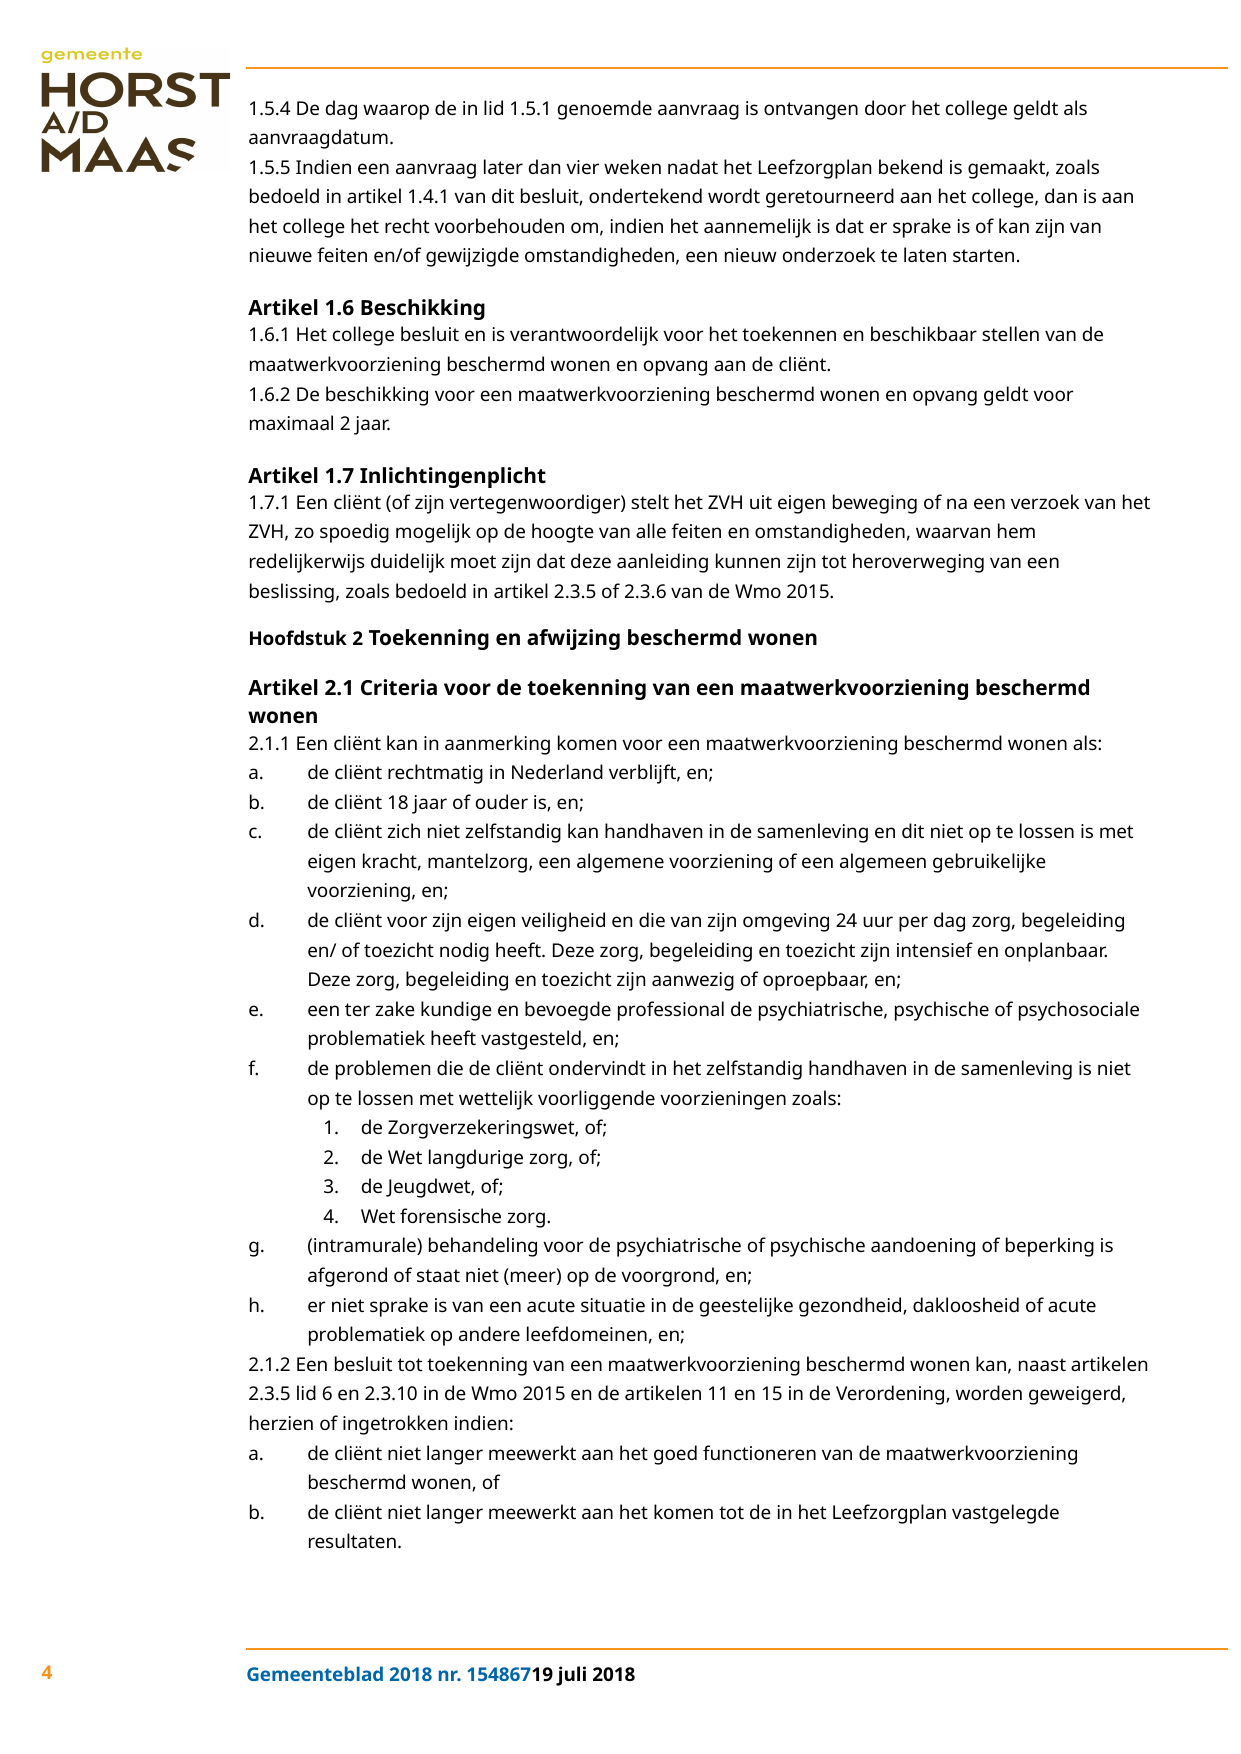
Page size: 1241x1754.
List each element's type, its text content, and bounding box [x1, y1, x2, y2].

list de cliënt niet langer meewerkt aan het goed functioneren van de maatwerkvoorziening beschermd wonen, of [248, 1440, 1152, 1495]
text 1.6.2 De beschikking voor een maatwerkvoorziening beschermd wonen en opvang geldt voor maximaal 2 jaar. [248, 381, 1152, 436]
picture [41, 47, 231, 172]
list (intramurale) behandeling voor de psychiatrische of psychische aandoening of beperking is afgerond of staat niet (meer) op de voorgrond, en; [248, 1233, 1152, 1288]
text 1.5.4 De dag waarop de in lid 1.5.1 genoemde aanvraag is ontvangen door het college geldt als aanvraagdatum. [248, 95, 1152, 150]
text Artikel 2.1 Criteria voor de toekenning van een maatwerkvoorziening beschermd wonen [248, 673, 1152, 730]
list de cliënt niet langer meewerkt aan het komen tot de in het Leefzorgplan vastgelegde resultaten. [248, 1499, 1152, 1554]
list er niet sprake is van een acute situatie in de geestelijke gezondheid, dakloosheid of acute problematiek op andere leefdomeinen, en; [248, 1292, 1152, 1347]
list de cliënt voor zijn eigen veiligheid en die van zijn omgeving 24 uur per dag zorg, begeleiding en/ of toezicht nodig heeft. Deze zorg, begeleiding en toezicht zijn intensief en onplanbaar. Deze zorg, begeleiding en toezicht zijn aanwezig of oproepbaar, en; [248, 907, 1152, 992]
text 1.6.1 Het college besluit en is verantwoordelijk voor het toekennen en beschikbaar stellen van de maatwerkvoorziening beschermd wonen en opvang aan de cliënt. [248, 322, 1152, 377]
text Artikel 1.7 Inlichtingenplicht [248, 461, 1152, 489]
text Hoofdstuk 2 Toekenning en afwijzing beschermd wonen [248, 623, 1152, 652]
list de Zorgverzekeringswet, of; [323, 1114, 1152, 1140]
text 1.5.5 Indien een aanvraag later dan vier weken nadat het Leefzorgplan bekend is gemaakt, zoals bedoeld in artikel 1.4.1 van dit besluit, ondertekend wordt geretourneerd aan het college, dan is aan het college het recht voorbehouden om, indien het aannemelijk is dat er sprake is of kan zijn van nieuwe feiten en/of gewijzigde omstandigheden, een nieuw onderzoek te laten starten. [248, 154, 1152, 268]
list Wet forensische zorg. [323, 1203, 1152, 1229]
list een ter zake kundige en bevoegde professional de psychiatrische, psychische of psychosociale problematiek heeft vastgesteld, en; [248, 996, 1152, 1051]
text 2.1.2 Een besluit tot toekenning van een maatwerkvoorziening beschermd wonen kan, naast artikelen 2.3.5 lid 6 en 2.3.10 in de Wmo 2015 en de artikelen 11 en 15 in de Verordening, worden geweigerd, herzien of ingetrokken indien: [248, 1351, 1152, 1436]
list de cliënt 18 jaar of ouder is, en; [248, 789, 1152, 814]
list de cliënt rechtmatig in Nederland verblijft, en; [248, 759, 1152, 785]
text Artikel 1.6 Beschikking [248, 293, 1152, 322]
list de Jeugdwet, of; [323, 1173, 1152, 1199]
list de Wet langdurige zorg, of; [323, 1144, 1152, 1169]
list de cliënt zich niet zelfstandig kan handhaven in de samenleving en dit niet op te lossen is met eigen kracht, mantelzorg, een algemene voorziening of een algemeen gebruikelijke voorziening, en; [248, 818, 1152, 903]
list de problemen die de cliënt ondervindt in het zelfstandig handhaven in de samenleving is niet op te lossen met wettelijk voorliggende voorzieningen zoals: [248, 1055, 1152, 1110]
text 2.1.1 Een cliënt kan in aanmerking komen voor een maatwerkvoorziening beschermd wonen als: [248, 730, 1152, 755]
text 1.7.1 Een cliënt (of zijn vertegenwoordiger) stelt het ZVH uit eigen beweging of na een verzoek van het ZVH, zo spoedig mogelijk op de hoogte van alle feiten en omstandigheden, waarvan hem redelijkerwijs duidelijk moet zijn dat deze aanleiding kunnen zijn tot heroverweging van een beslissing, zoals bedoeld in artikel 2.3.5 of 2.3.6 van de Wmo 2015. [248, 489, 1152, 604]
